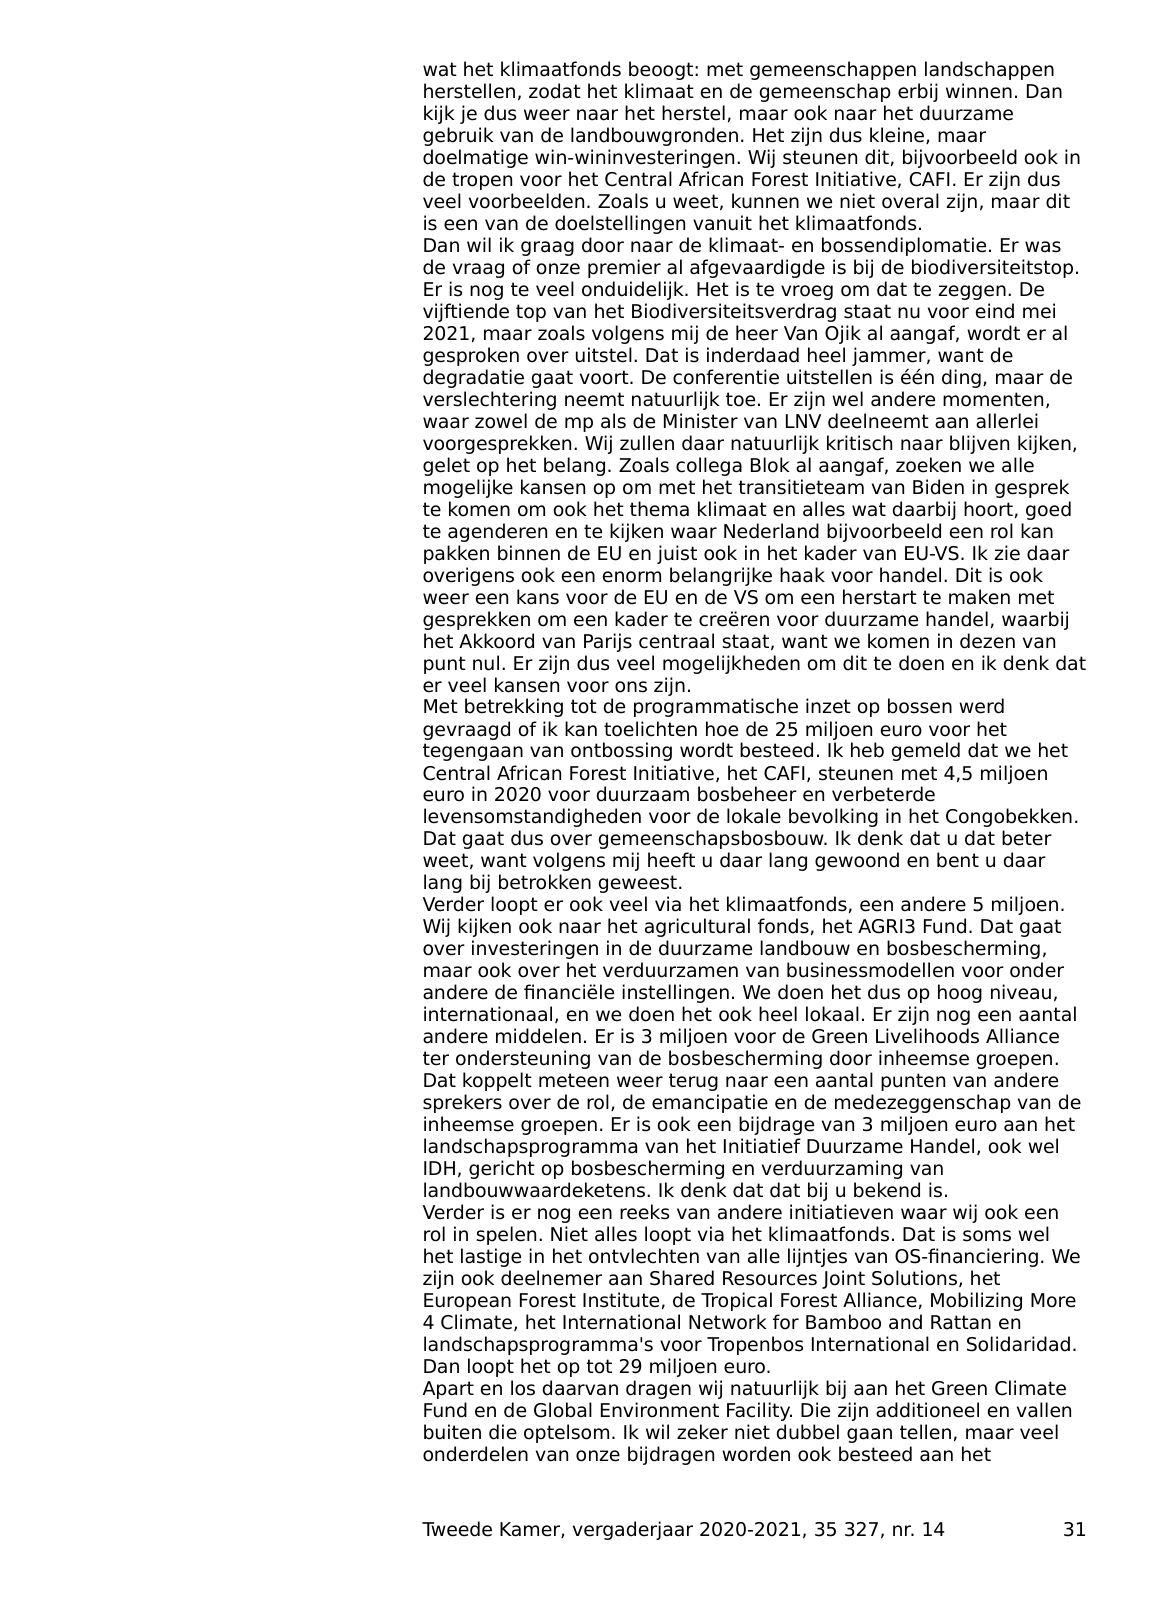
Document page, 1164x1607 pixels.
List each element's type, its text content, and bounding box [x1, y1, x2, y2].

text Verder loopt er ook veel via het klimaatfonds, een andere 5 miljoen. Wij kijken ook naar het agricultural fonds, het AGRI3 Fund. Dat gaat over investeringen in de duurzame landbouw en bosbescherming, maar ook over het verduurzamen van businessmodellen voor onder andere de financiële instellingen. We doen het dus op hoog niveau, internationaal, en we doen het ook heel lokaal. Er zijn nog een aantal andere middelen. Er is 3 miljoen voor de Green Livelihoods Alliance ter ondersteuning van de bosbescherming door inheemse groepen. Dat koppelt meteen weer terug naar een aantal punten van andere sprekers over de rol, de emancipatie en de medezeggenschap van de inheemse groepen. Er is ook een bijdrage van 3 miljoen euro aan het landschapsprogramma van het Initiatief Duurzame Handel, ook wel IDH, gericht op bosbescherming en verduurzaming van landbouwwaardeketens. Ik denk dat dat bij u bekend is. [422, 894, 1087, 1202]
text wat het klimaatfonds beoogt: met gemeenschappen landschappen herstellen, zodat het klimaat en de gemeenschap erbij winnen. Dan kijk je dus weer naar het herstel, maar ook naar het duurzame gebruik van de landbouwgronden. Het zijn dus kleine, maar doelmatige win-wininvesteringen. Wij steunen dit, bijvoorbeeld ook in de tropen voor het Central African Forest Initiative, CAFI. Er zijn dus veel voorbeelden. Zoals u weet, kunnen we niet overal zijn, maar dit is een van de doelstellingen vanuit het klimaatfonds. [422, 59, 1087, 235]
text Apart en los daarvan dragen wij natuurlijk bij aan het Green Climate Fund en de Global Environment Facility. Die zijn additioneel en vallen buiten die optelsom. Ik wil zeker niet dubbel gaan tellen, maar veel onderdelen van onze bijdragen worden ook besteed aan het [422, 1378, 1087, 1466]
text Met betrekking tot de programmatische inzet op bossen werd gevraagd of ik kan toelichten hoe de 25 miljoen euro voor het tegengaan van ontbossing wordt besteed. Ik heb gemeld dat we het Central African Forest Initiative, het CAFI, steunen met 4,5 miljoen euro in 2020 voor duurzaam bosbeheer en verbeterde levensomstandigheden voor de lokale bevolking in het Congobekken. Dat gaat dus over gemeenschapsbosbouw. Ik denk dat u dat beter weet, want volgens mij heeft u daar lang gewoond en bent u daar lang bij betrokken geweest. [422, 696, 1087, 894]
text Dan wil ik graag door naar de klimaat- en bossendiplomatie. Er was de vraag of onze premier al afgevaardigde is bij de biodiversiteitstop. Er is nog te veel onduidelijk. Het is te vroeg om dat te zeggen. De vijftiende top van het Biodiversiteitsverdrag staat nu voor eind mei 2021, maar zoals volgens mij de heer Van Ojik al aangaf, wordt er al gesproken over uitstel. Dat is inderdaad heel jammer, want de degradatie gaat voort. De conferentie uitstellen is één ding, maar de verslechtering neemt natuurlijk toe. Er zijn wel andere momenten, waar zowel de mp als de Minister van LNV deelneemt aan allerlei voorgesprekken. Wij zullen daar natuurlijk kritisch naar blijven kijken, gelet op het belang. Zoals collega Blok al aangaf, zoeken we alle mogelijke kansen op om met het transitieteam van Biden in gesprek te komen om ook het thema klimaat en alles wat daarbij hoort, goed te agenderen en te kijken waar Nederland bijvoorbeeld een rol kan pakken binnen de EU en juist ook in het kader van EU-VS. Ik zie daar overigens ook een enorm belangrijke haak voor handel. Dit is ook weer een kans voor de EU en de VS om een herstart te maken met gesprekken om een kader te creëren voor duurzame handel, waarbij het Akkoord van Parijs centraal staat, want we komen in dezen van punt nul. Er zijn dus veel mogelijkheden om dit te doen en ik denk dat er veel kansen voor ons zijn. [422, 235, 1087, 696]
text Verder is er nog een reeks van andere initiatieven waar wij ook een rol in spelen. Niet alles loopt via het klimaatfonds. Dat is soms wel het lastige in het ontvlechten van alle lijntjes van OS-financiering. We zijn ook deelnemer aan Shared Resources Joint Solutions, het European Forest Institute, de Tropical Forest Alliance, Mobilizing More 4 Climate, het International Network for Bamboo and Rattan en landschapsprogramma's voor Tropenbos International en Solidaridad. Dan loopt het op tot 29 miljoen euro. [422, 1202, 1087, 1378]
